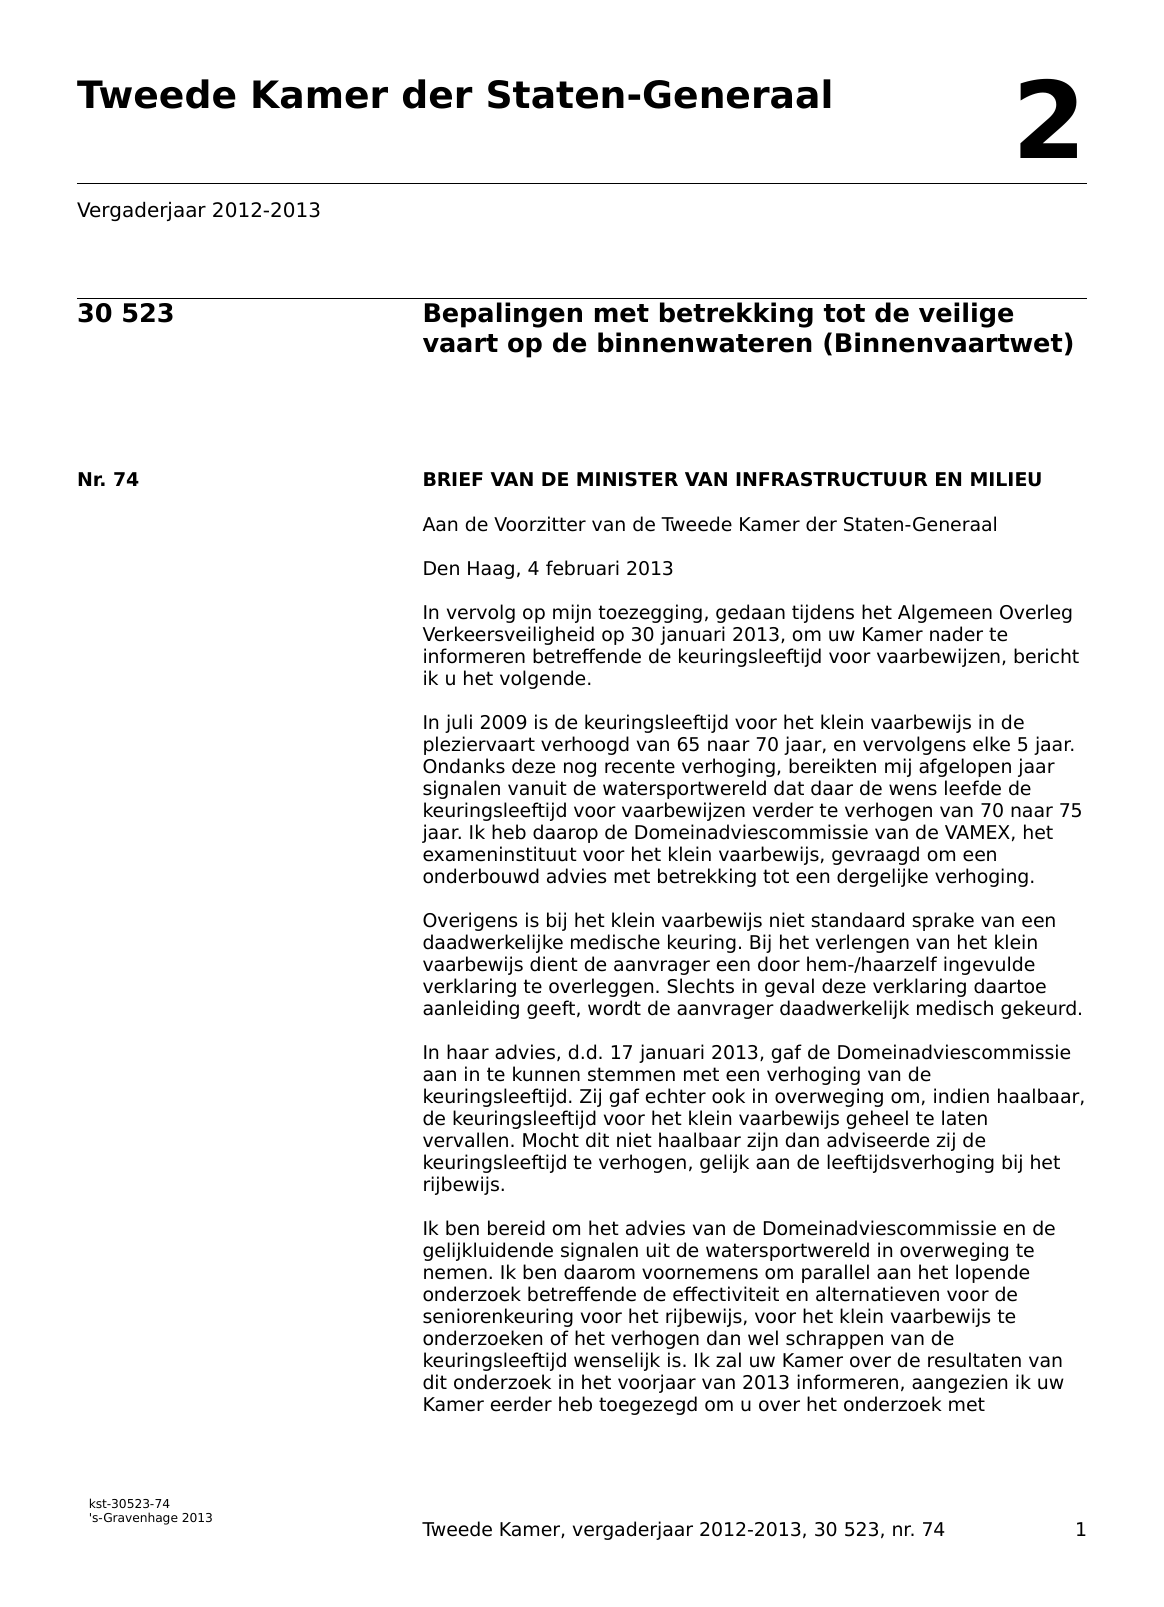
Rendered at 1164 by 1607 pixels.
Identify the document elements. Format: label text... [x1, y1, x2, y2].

text In haar advies, d.d. 17 januari 2013, gaf de Domeinadviescommissie aan in te kunnen stemmen met een verhoging van de keuringsleeftijd. Zij gaf echter ook in overweging om, indien haalbaar, de keuringsleeftijd voor het klein vaarbewijs geheel te laten vervallen. Mocht dit niet haalbaar zijn dan adviseerde zij de keuringsleeftijd te verhogen, gelijk aan de leeftijdsverhoging bij het rijbewijs. [422, 1042, 1087, 1196]
text Overigens is bij het klein vaarbewijs niet standaard sprake van een daadwerkelijke medische keuring. Bij het verlengen van het klein vaarbewijs dient de aanvrager een door hem-/haarzelf ingevulde verklaring te overleggen. Slechts in geval deze verklaring daartoe aanleiding geeft, wordt de aanvrager daadwerkelijk medisch gekeurd. [422, 910, 1087, 1020]
table_header 2 [886, 59, 1087, 183]
table_cell Vergaderjaar 2012-2013 [77, 184, 1087, 298]
subtitle Nr. 74 BRIEF VAN DE MINISTER VAN INFRASTRUCTUUR EN MILIEU [77, 469, 1087, 491]
table_header Tweede Kamer der Staten-Generaal [77, 59, 886, 183]
text In juli 2009 is de keuringsleeftijd voor het klein vaarbewijs in de pleziervaart verhoogd van 65 naar 70 jaar, en vervolgens elke 5 jaar. Ondanks deze nog recente verhoging, bereikten mij afgelopen jaar signalen vanuit de watersportwereld dat daar de wens leefde de keuringsleeftijd voor vaarbewijzen verder te verhogen van 70 naar 75 jaar. Ik heb daarop de Domeinadviescommissie van de VAMEX, het exameninstituut voor het klein vaarbewijs, gevraagd om een onderbouwd advies met betrekking tot een dergelijke verhoging. [422, 712, 1087, 888]
text Ik ben bereid om het advies van de Domeinadviescommissie en de gelijkluidende signalen uit de watersportwereld in overweging te nemen. Ik ben daarom voornemens om parallel aan het lopende onderzoek betreffende de effectiviteit en alternatieven voor de seniorenkeuring voor het rijbewijs, voor het klein vaarbewijs te onderzoeken of het verhogen dan wel schrappen van de keuringsleeftijd wenselijk is. Ik zal uw Kamer over de resultaten van dit onderzoek in het voorjaar van 2013 informeren, aangezien ik uw Kamer eerder heb toegezegd om u over het onderzoek met [422, 1218, 1087, 1416]
text kst-30523-74 [88, 1497, 323, 1511]
text Aan de Voorzitter van de Tweede Kamer der Staten-Generaal [422, 513, 1087, 536]
text Den Haag, 4 februari 2013 [422, 558, 1087, 580]
subtitle 30 523 Bepalingen met betrekking tot de veilige vaart op de binnenwateren (Binnenvaartwet) [77, 299, 1087, 358]
text 's-Gravenhage 2013 [88, 1511, 323, 1525]
text In vervolg op mijn toezegging, gedaan tijdens het Algemeen Overleg Verkeersveiligheid op 30 januari 2013, om uw Kamer nader te informeren betreffende de keuringsleeftijd voor vaarbewijzen, bericht ik u het volgende. [422, 602, 1087, 690]
